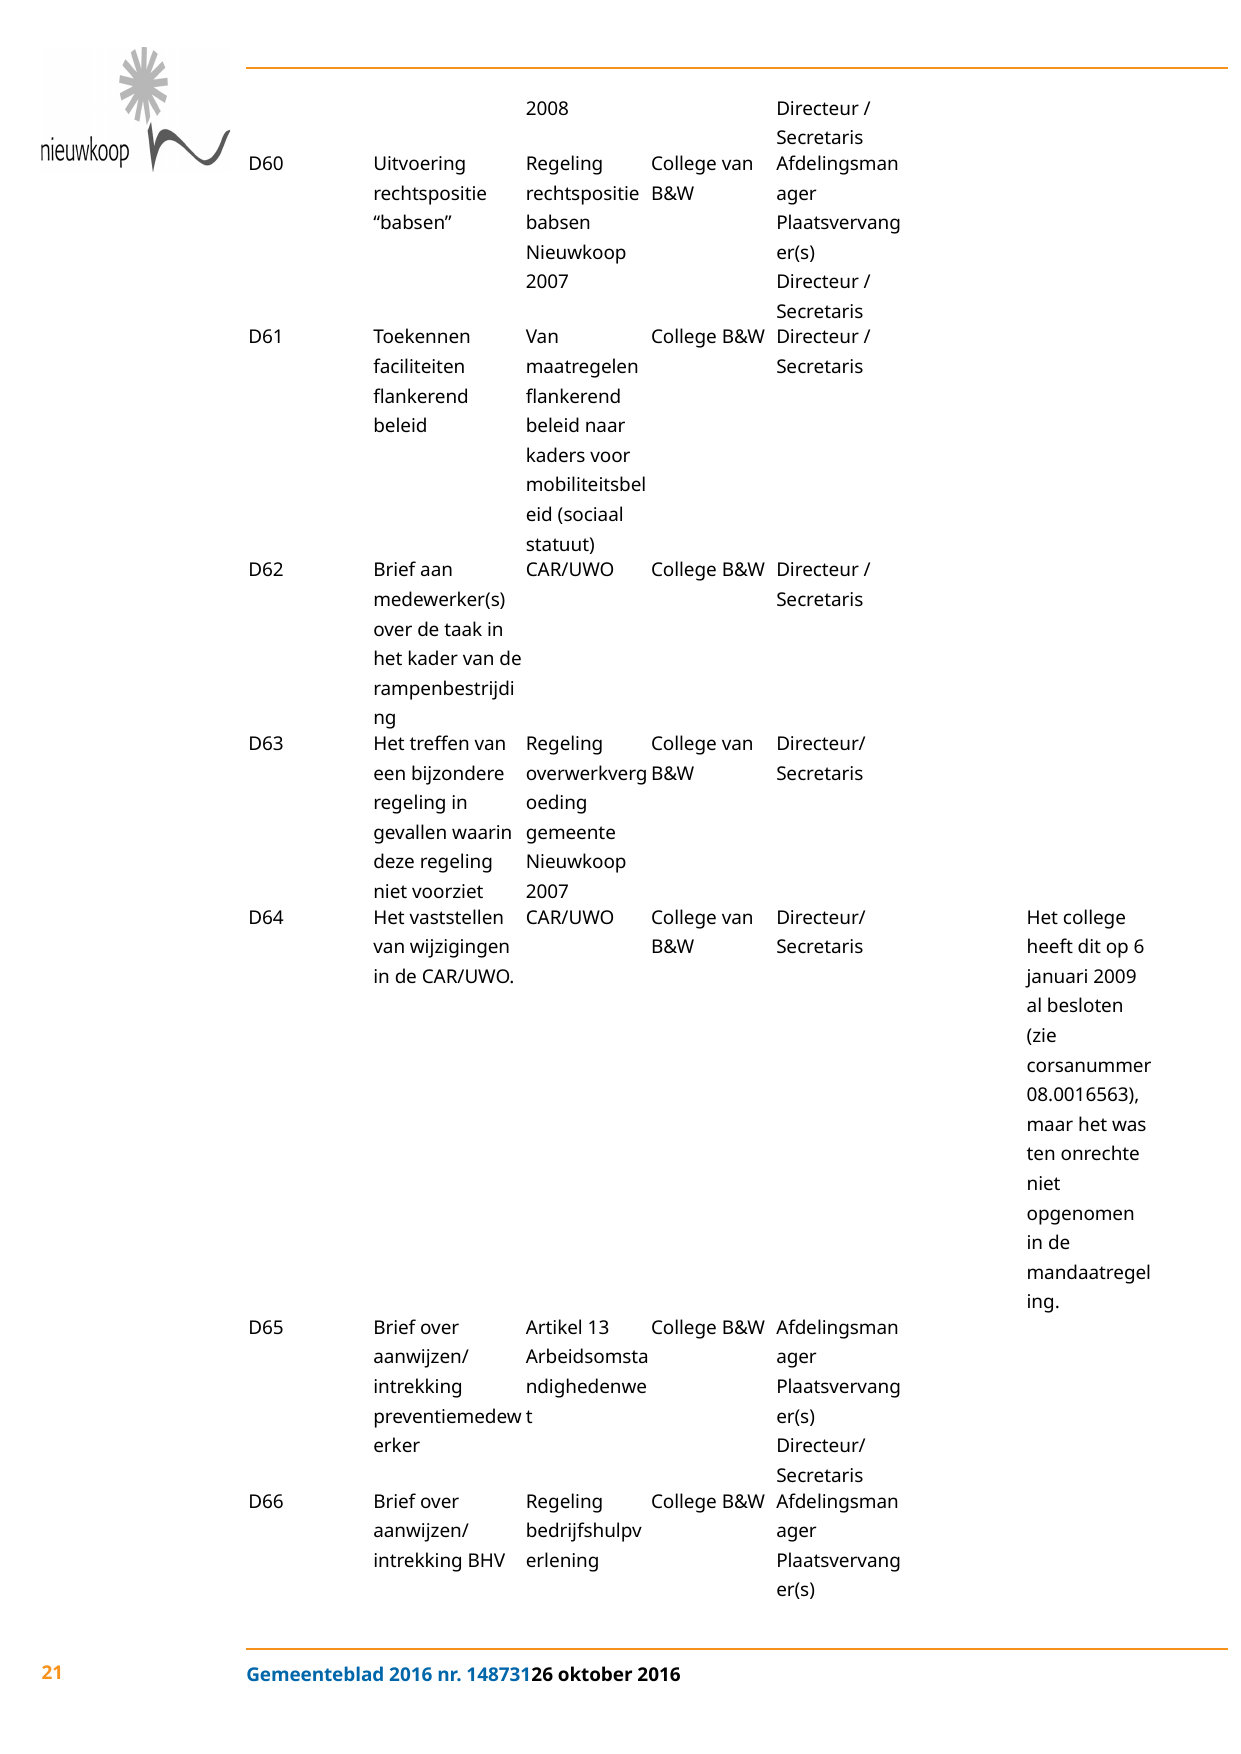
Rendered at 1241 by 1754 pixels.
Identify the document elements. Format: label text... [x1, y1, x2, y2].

table_cell Artikel 13 Arbeidsomstandighedenwet [526, 1314, 651, 1488]
table_cell [1026, 95, 1152, 150]
table_cell [901, 1488, 1026, 1602]
table_cell Het vaststellen van wijzigingen in de CAR/UWO. [373, 904, 526, 1314]
table_cell Van maatregelen flankerend beleid naar kaders voor mobiliteitsbeleid (sociaal statuut) [526, 324, 651, 557]
table_cell D63 [248, 730, 373, 904]
table_cell College B&W [651, 1488, 776, 1602]
table_cell D65 [248, 1314, 373, 1488]
table_cell [1026, 324, 1152, 557]
table_cell Directeur / Secretaris [776, 95, 901, 150]
table_cell Afdelingsmanager Plaatsvervanger(s) Directeur/ Secretaris [776, 1314, 901, 1488]
table_cell CAR/UWO [526, 557, 651, 730]
table_cell Afdelingsmanager Plaatsvervanger(s) Directeur / Secretaris [776, 150, 901, 324]
table_cell Brief over aanwijzen/ intrekking preventiemedewerker [373, 1314, 526, 1488]
table_cell [901, 1314, 1026, 1488]
table_cell [248, 95, 373, 150]
table_cell [1026, 730, 1152, 904]
table_cell [901, 324, 1026, 557]
table_cell [901, 904, 1026, 1314]
table_cell D62 [248, 557, 373, 730]
table_cell Regeling rechtspositie babsen Nieuwkoop 2007 [526, 150, 651, 324]
table_cell D60 [248, 150, 373, 324]
table_cell 2008 [526, 95, 651, 150]
table_cell Toekennen faciliteiten flankerend beleid [373, 324, 526, 557]
table_cell [901, 150, 1026, 324]
table_cell Directeur/ Secretaris [776, 904, 901, 1314]
table_cell Uitvoering rechtspositie “babsen” [373, 150, 526, 324]
table_cell Directeur/Secretaris [776, 730, 901, 904]
table_cell College B&W [651, 324, 776, 557]
picture [41, 47, 231, 172]
table_cell College B&W [651, 1314, 776, 1488]
table_cell D61 [248, 324, 373, 557]
table_cell [1026, 557, 1152, 730]
table_cell [651, 95, 776, 150]
table_cell Afdelingsmanager Plaatsvervanger(s) [776, 1488, 901, 1602]
table_cell [901, 557, 1026, 730]
table_cell [901, 730, 1026, 904]
table_cell College van B&W [651, 150, 776, 324]
table_cell Het college heeft dit op 6 januari 2009 al besloten (zie corsanummer 08.0016563), maar het was ten onrechte niet opgenomen in de mandaatregeling. [1026, 904, 1152, 1314]
table_cell College van B&W [651, 730, 776, 904]
table_cell Directeur / Secretaris [776, 324, 901, 557]
table_cell [901, 95, 1026, 150]
table_cell Het treffen van een bijzondere regeling in gevallen waarin deze regeling niet voorziet [373, 730, 526, 904]
table_cell D66 [248, 1488, 373, 1602]
table_cell CAR/UWO [526, 904, 651, 1314]
table_cell [1026, 1488, 1152, 1602]
table_cell College van B&W [651, 904, 776, 1314]
table_cell Directeur / Secretaris [776, 557, 901, 730]
table_cell [1026, 1314, 1152, 1488]
table_cell Brief aan medewerker(s) over de taak in het kader van de rampenbestrijding [373, 557, 526, 730]
table_cell Regeling overwerkvergoeding gemeente Nieuwkoop 2007 [526, 730, 651, 904]
table_cell College B&W [651, 557, 776, 730]
table_cell Regeling bedrijfshulpverlening [526, 1488, 651, 1602]
table_cell [373, 95, 526, 150]
table_cell [1026, 150, 1152, 324]
table_cell D64 [248, 904, 373, 1314]
table_cell Brief over aanwijzen/ intrekking BHV [373, 1488, 526, 1602]
